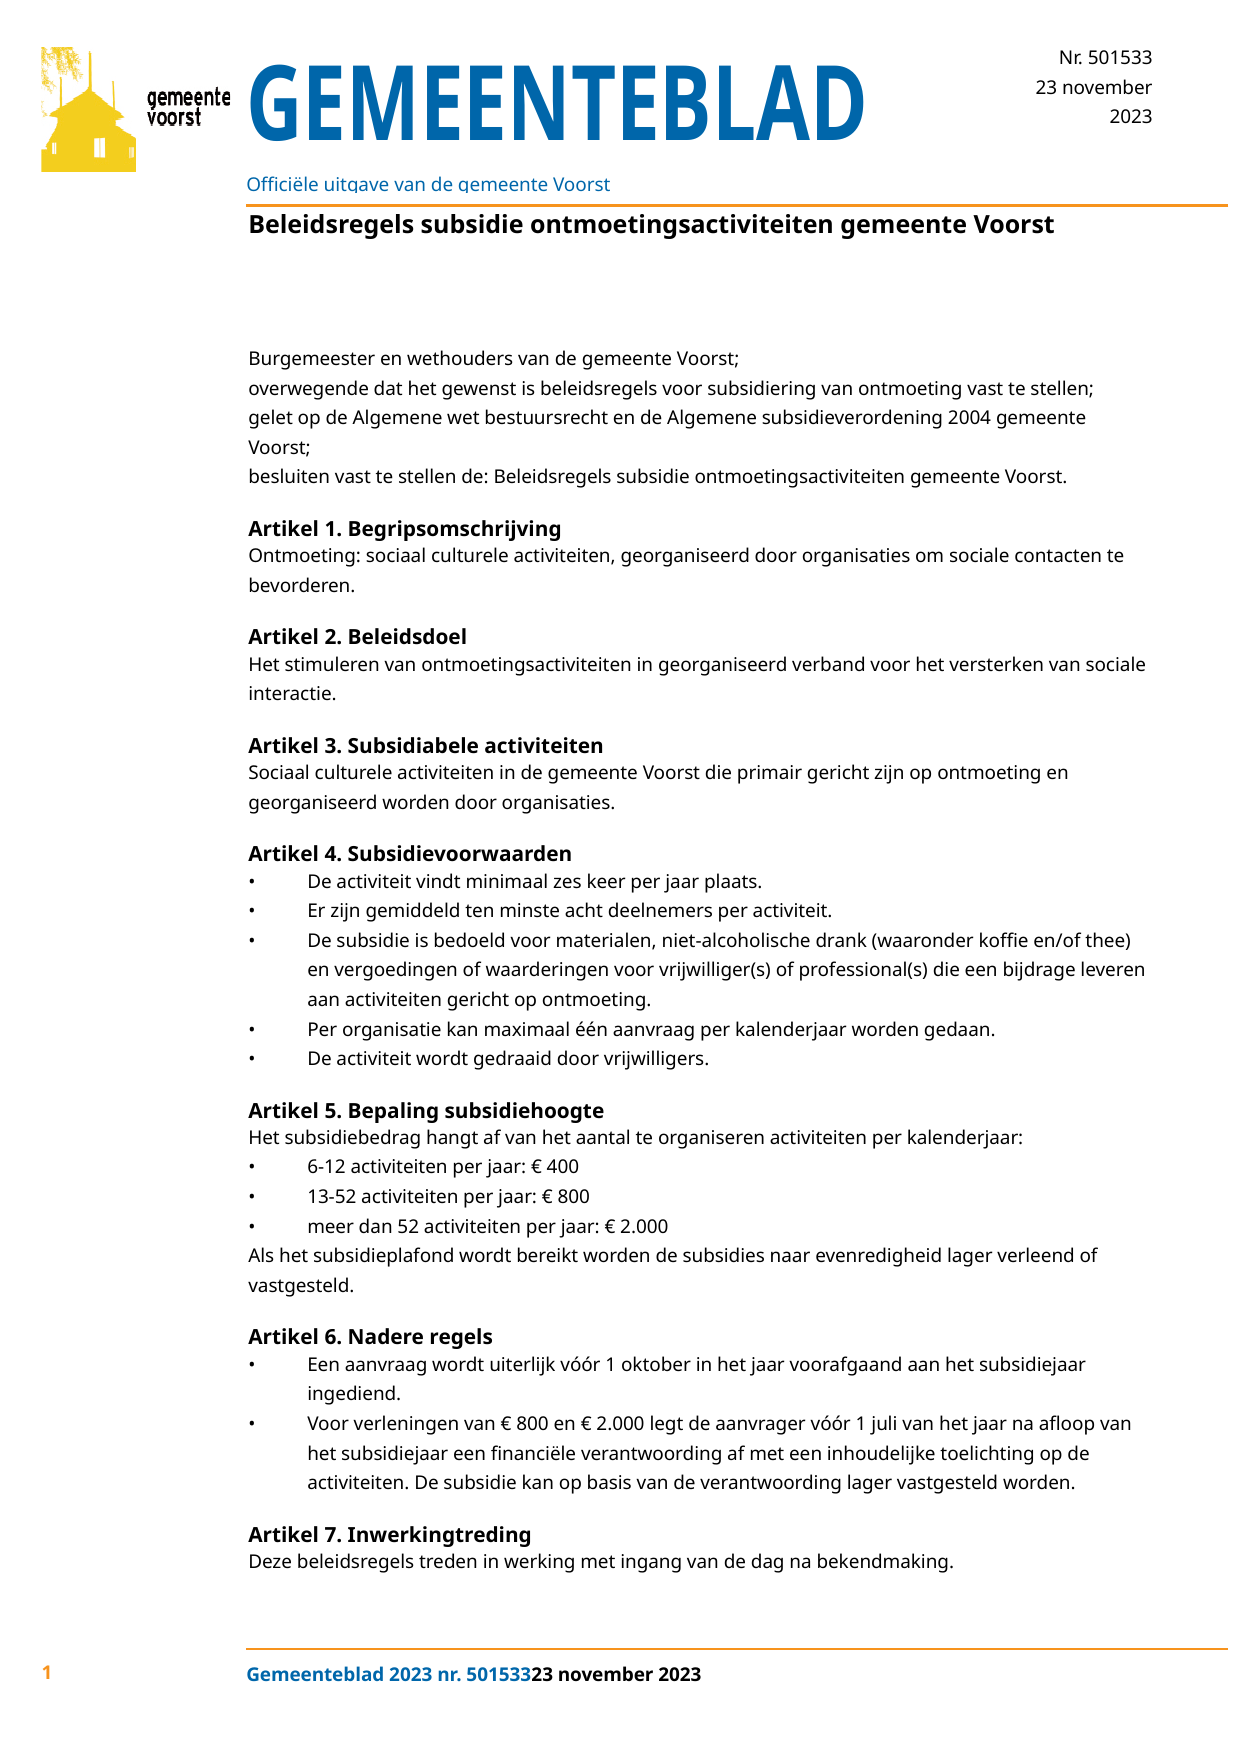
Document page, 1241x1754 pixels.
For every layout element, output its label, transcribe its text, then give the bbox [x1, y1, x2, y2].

text Het stimuleren van ontmoetingsactiviteiten in georganiseerd verband voor het versterken van sociale interactie. [248, 651, 1152, 706]
list De activiteit vindt minimaal zes keer per jaar plaats. [248, 868, 1152, 893]
text besluiten vast te stellen de: Beleidsregels subsidie ontmoetingsactiviteiten gemeente Voorst. [248, 464, 1152, 489]
text Artikel 7. Inwerkingtreding [248, 1520, 1152, 1548]
text Ontmoeting: sociaal culturele activiteiten, georganiseerd door organisaties om sociale contacten te bevorderen. [248, 542, 1152, 598]
text Burgemeester en wethouders van de gemeente Voorst; [248, 345, 1152, 371]
text Artikel 2. Beleidsdoel [248, 622, 1152, 651]
text Beleidsregels subsidie ontmoetingsactiviteiten gemeente Voorst [248, 207, 1152, 241]
text Artikel 1. Begripsomschrijving [248, 514, 1152, 542]
text gelet op de Algemene wet bestuursrecht en de Algemene subsidieverordening 2004 gemeente Voorst; [248, 404, 1152, 460]
text Sociaal culturele activiteiten in de gemeente Voorst die primair gericht zijn op ontmoeting en georganiseerd worden door organisaties. [248, 759, 1152, 815]
picture [41, 47, 231, 172]
text Artikel 4. Subsidievoorwaarden [248, 839, 1152, 868]
text Artikel 3. Subsidiabele activiteiten [248, 731, 1152, 759]
text Artikel 5. Bepaling subsidiehoogte [248, 1096, 1152, 1124]
text Artikel 6. Nadere regels [248, 1322, 1152, 1351]
list De subsidie is bedoeld voor materialen, niet-alcoholische drank (waaronder koffie en/of thee) en vergoedingen of waarderingen voor vrijwilliger(s) of professional(s) die een bijdrage leveren aan activiteiten gericht op ontmoeting. [248, 927, 1152, 1012]
list meer dan 52 activiteiten per jaar: € 2.000 [248, 1213, 1152, 1239]
list Er zijn gemiddeld ten minste acht deelnemers per activiteit. [248, 897, 1152, 923]
text Het subsidiebedrag hangt af van het aantal te organiseren activiteiten per kalenderjaar: [248, 1124, 1152, 1150]
list 6-12 activiteiten per jaar: € 400 [248, 1154, 1152, 1179]
text Als het subsidieplafond wordt bereikt worden de subsidies naar evenredigheid lager verleend of vastgesteld. [248, 1242, 1152, 1298]
list Per organisatie kan maximaal één aanvraag per kalenderjaar worden gedaan. [248, 1016, 1152, 1041]
list Een aanvraag wordt uiterlijk vóór 1 oktober in het jaar voorafgaand aan het subsidiejaar ingediend. [248, 1351, 1152, 1406]
text Deze beleidsregels treden in werking met ingang van de dag na bekendmaking. [248, 1548, 1152, 1574]
text overwegende dat het gewenst is beleidsregels voor subsidiering van ontmoeting vast te stellen; [248, 375, 1152, 401]
list De activiteit wordt gedraaid door vrijwilligers. [248, 1045, 1152, 1071]
list Voor verleningen van € 800 en € 2.000 legt de aanvrager vóór 1 juli van het jaar na afloop van het subsidiejaar een financiële verantwoording af met een inhoudelijke toelichting op de activiteiten. De subsidie kan op basis van de verantwoording lager vastgesteld worden. [248, 1410, 1152, 1495]
list 13-52 activiteiten per jaar: € 800 [248, 1183, 1152, 1209]
